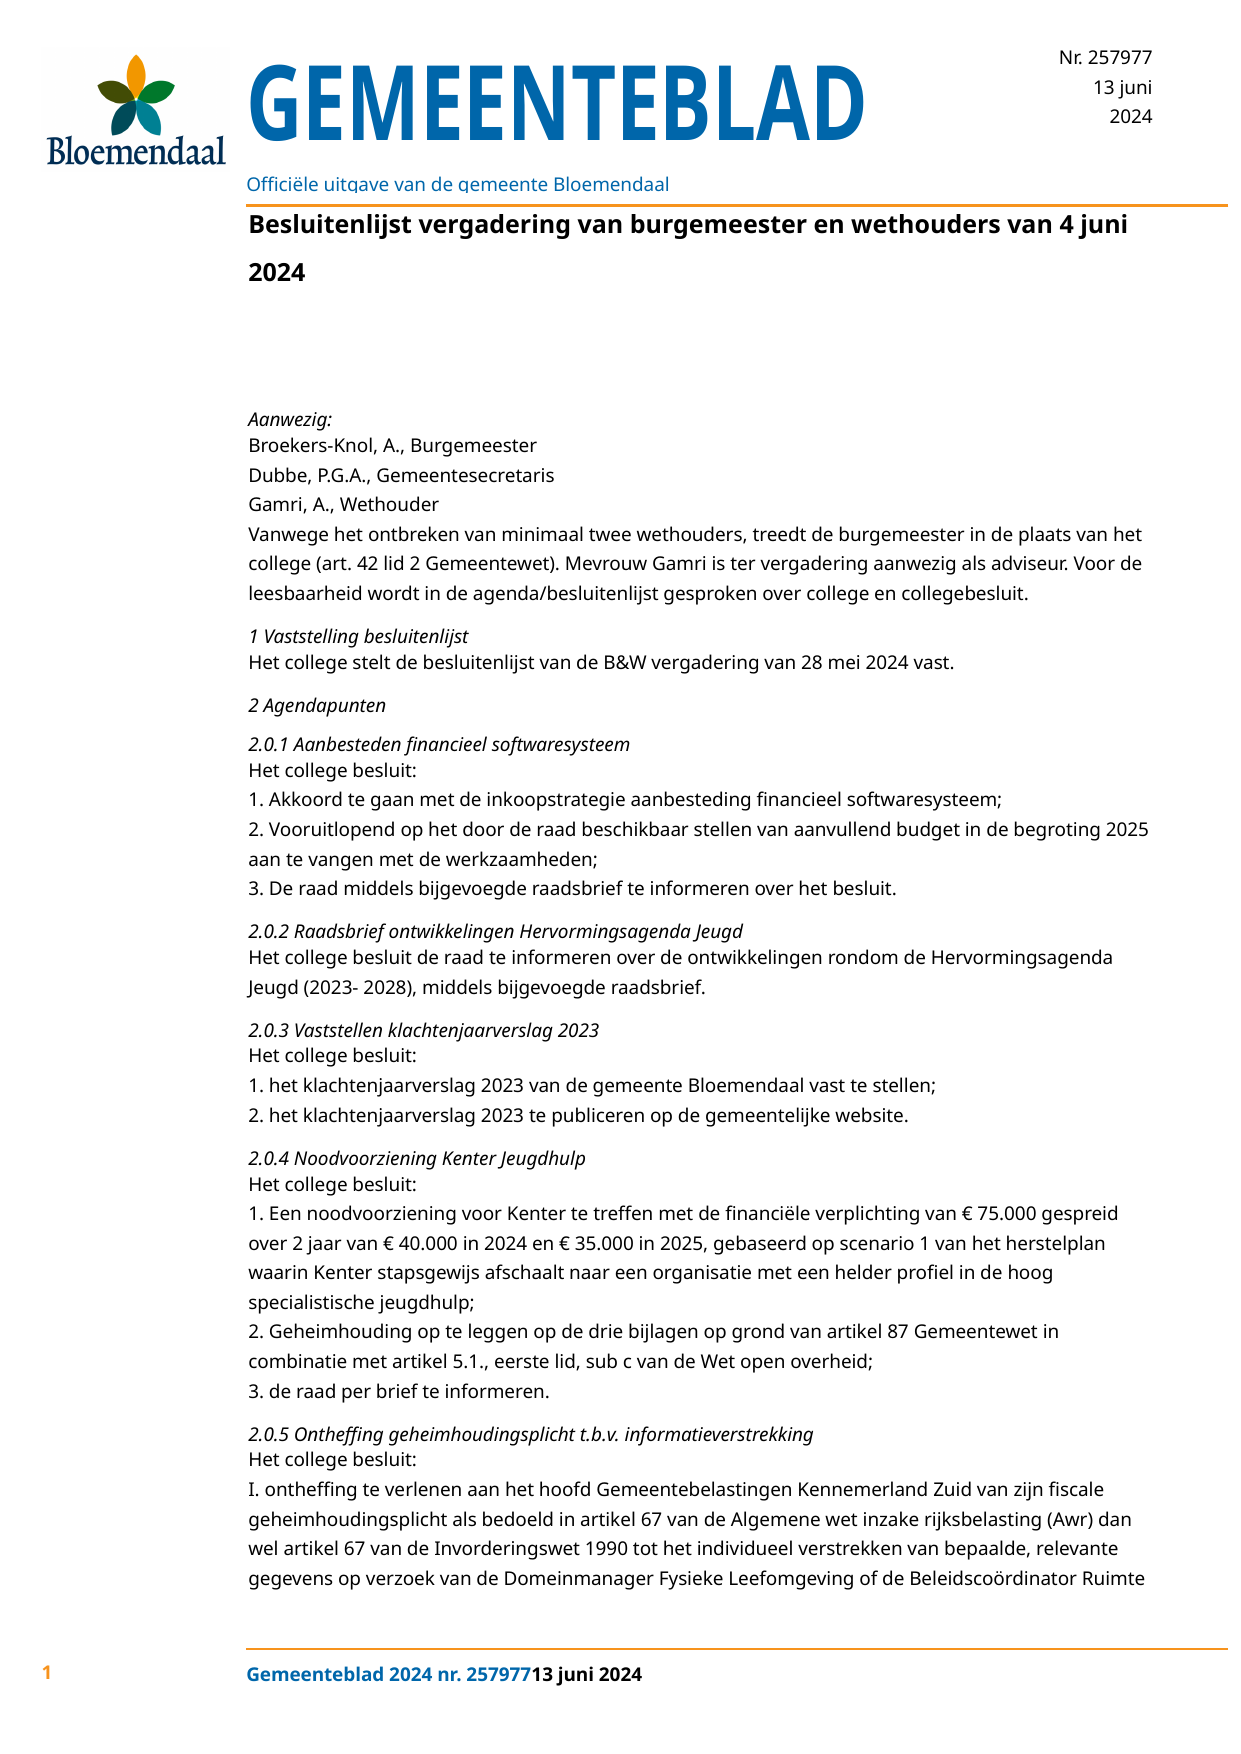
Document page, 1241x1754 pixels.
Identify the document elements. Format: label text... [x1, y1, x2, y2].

text Besluitenlijst vergadering van burgemeester en wethouders van 4 juni 2024 [248, 207, 1152, 288]
text 2.0.3 Vaststellen klachtenjaarverslag 2023 [248, 1017, 1152, 1043]
text 1. Akkoord te gaan met de inkoopstrategie aanbesteding financieel softwaresysteem; [248, 787, 1152, 812]
text Broekers-Knol, A., Burgemeester [248, 432, 1152, 458]
text Het college besluit: [248, 757, 1152, 783]
text Vanwege het ontbreken van minimaal twee wethouders, treedt de burgemeester in de plaats van het college (art. 42 lid 2 Gemeentewet). Mevrouw Gamri is ter vergadering aanwezig als adviseur. Voor de leesbaarheid wordt in de agenda/besluitenlijst gesproken over college en collegebesluit. [248, 521, 1152, 606]
text Het college stelt de besluitenlijst van de B&W vergadering van 28 mei 2024 vast. [248, 649, 1152, 675]
text 2.0.5 Ontheffing geheimhoudingsplicht t.b.v. informatieverstrekking [248, 1421, 1152, 1447]
text Het college besluit de raad te informeren over de ontwikkelingen rondom de Hervormingsagenda Jeugd (2023- 2028), middels bijgevoegde raadsbrief. [248, 944, 1152, 999]
text 2.0.1 Aanbesteden financieel softwaresysteem [248, 731, 1152, 757]
text 3. de raad per brief te informeren. [248, 1378, 1152, 1403]
text Gamri, A., Wethouder [248, 491, 1152, 517]
picture [41, 47, 231, 172]
text 1 Vaststelling besluitenlijst [248, 623, 1152, 649]
text 2.0.2 Raadsbrief ontwikkelingen Hervormingsagenda Jeugd [248, 918, 1152, 944]
text 2 Agendapunten [248, 692, 1152, 718]
text 2. het klachtenjaarverslag 2023 te publiceren op de gemeentelijke website. [248, 1102, 1152, 1128]
text 2. Vooruitlopend op het door de raad beschikbaar stellen van aanvullend budget in de begroting 2025 aan te vangen met de werkzaamheden; [248, 816, 1152, 872]
text I. ontheffing te verlenen aan het hoofd Gemeentebelastingen Kennemerland Zuid van zijn fiscale geheimhoudingsplicht als bedoeld in artikel 67 van de Algemene wet inzake rijksbelasting (Awr) dan wel artikel 67 van de Invorderingswet 1990 tot het individueel verstrekken van bepaalde, relevante gegevens op verzoek van de Domeinmanager Fysieke Leefomgeving of de Beleidscoördinator Ruimte [248, 1476, 1152, 1591]
text Dubbe, P.G.A., Gemeentesecretaris [248, 462, 1152, 487]
text 1. het klachtenjaarverslag 2023 van de gemeente Bloemendaal vast te stellen; [248, 1072, 1152, 1098]
text 3. De raad middels bijgevoegde raadsbrief te informeren over het besluit. [248, 875, 1152, 901]
text Het college besluit: [248, 1043, 1152, 1068]
text Het college besluit: [248, 1171, 1152, 1196]
text Aanwezig: [248, 406, 1152, 432]
text 2.0.4 Noodvoorziening Kenter Jeugdhulp [248, 1145, 1152, 1171]
text 1. Een noodvoorziening voor Kenter te treffen met de financiële verplichting van € 75.000 gespreid over 2 jaar van € 40.000 in 2024 en € 35.000 in 2025, gebaseerd op scenario 1 van het herstelplan waarin Kenter stapsgewijs afschaalt naar een organisatie met een helder profiel in de hoog specialistische jeugdhulp; [248, 1200, 1152, 1315]
text 2. Geheimhouding op te leggen op de drie bijlagen op grond van artikel 87 Gemeentewet in combinatie met artikel 5.1., eerste lid, sub c van de Wet open overheid; [248, 1319, 1152, 1374]
text Het college besluit: [248, 1447, 1152, 1472]
